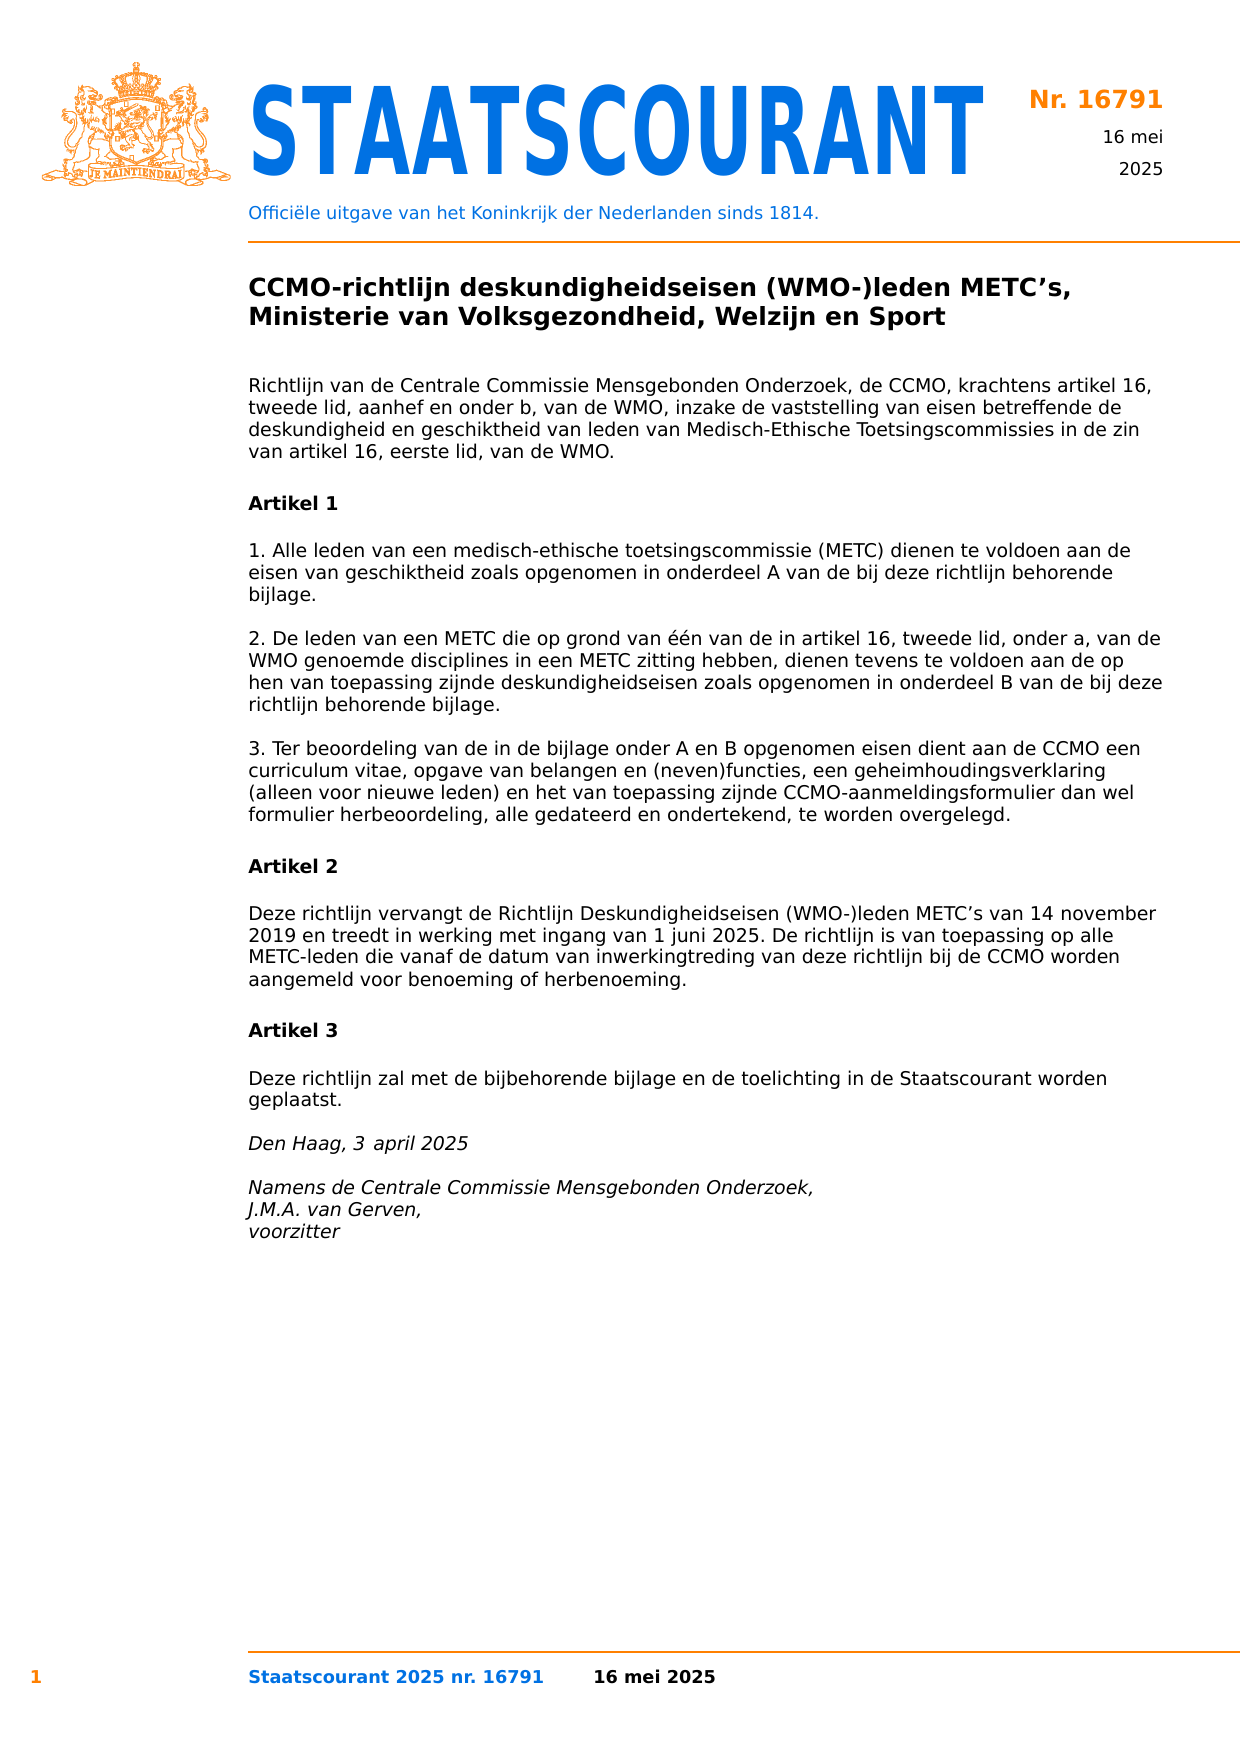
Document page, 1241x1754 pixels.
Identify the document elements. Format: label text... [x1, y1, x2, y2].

table_header [25, 62, 248, 241]
subtitle Artikel 3 [248, 1020, 1163, 1042]
text Deze richtlijn vervangt de Richtlijn Deskundigheidseisen (WMO-)leden METC’s van 14 november 2019 en treedt in werking met ingang van 1 juni 2025. De richtlijn is van toepassing op alle METC-leden die vanaf de datum van inwerkingtreding van deze richtlijn bij de CCMO worden aangemeld voor benoeming of herbenoeming. [248, 902, 1163, 990]
picture [41, 62, 231, 186]
text 2. De leden van een METC die op grond van één van de in artikel 16, tweede lid, onder a, van de WMO genoemde disciplines in een METC zitting hebben, dienen tevens te voldoen aan de op hen van toepassing zijnde deskundigheidseisen zoals opgenomen in onderdeel B van de bij deze richtlijn behorende bijlage. [248, 628, 1163, 716]
text 1. Alle leden van een medisch-ethische toetsingscommissie (METC) dienen te voldoen aan de eisen van geschiktheid zoals opgenomen in onderdeel A van de bij deze richtlijn behorende bijlage. [248, 540, 1163, 606]
text Namens de Centrale Commissie Mensgebonden Onderzoek, J.M.A. van Gerven, voorzitter [248, 1177, 1163, 1243]
text Richtlijn van de Centrale Commissie Mensgebonden Onderzoek, de CCMO, krachtens artikel 16, tweede lid, aanhef en onder b, van de WMO, inzake de vaststelling van eisen betreffende de deskundigheid en geschiktheid van leden van Medisch-Ethische Toetsingscommissies in de zin van artikel 16, eerste lid, van de WMO. [248, 375, 1163, 463]
subtitle Artikel 2 [248, 856, 1163, 877]
table_cell 16 mei [998, 121, 1240, 153]
text Den Haag, 3 april 2025 [248, 1133, 1163, 1155]
text 3. Ter beoordeling van de in de bijlage onder A en B opgenomen eisen dient aan de CCMO een curriculum vitae, opgave van belangen en (neven)functies, een geheimhoudingsverklaring (alleen voor nieuwe leden) en het van toepassing zijnde CCMO-aanmeldingsformulier dan wel formulier herbeoordeling, alle gedateerd en ondertekend, te worden overgelegd. [248, 738, 1163, 826]
text Deze richtlijn zal met de bijbehorende bijlage en de toelichting in de Staatscourant worden geplaatst. [248, 1067, 1163, 1111]
table_cell 2025 [998, 153, 1240, 203]
table_header STAATSCOURANT [248, 62, 998, 203]
subtitle Artikel 1 [248, 493, 1163, 515]
table_cell Officiële uitgave van het Koninkrijk der Nederlanden sinds 1814. [248, 203, 1240, 241]
table_header Nr. 16791 [998, 62, 1240, 121]
subtitle CCMO-richtlijn deskundigheidseisen (WMO-)leden METC’s, Ministerie van Volksgezondheid, Welzijn en Sport [248, 273, 1163, 331]
